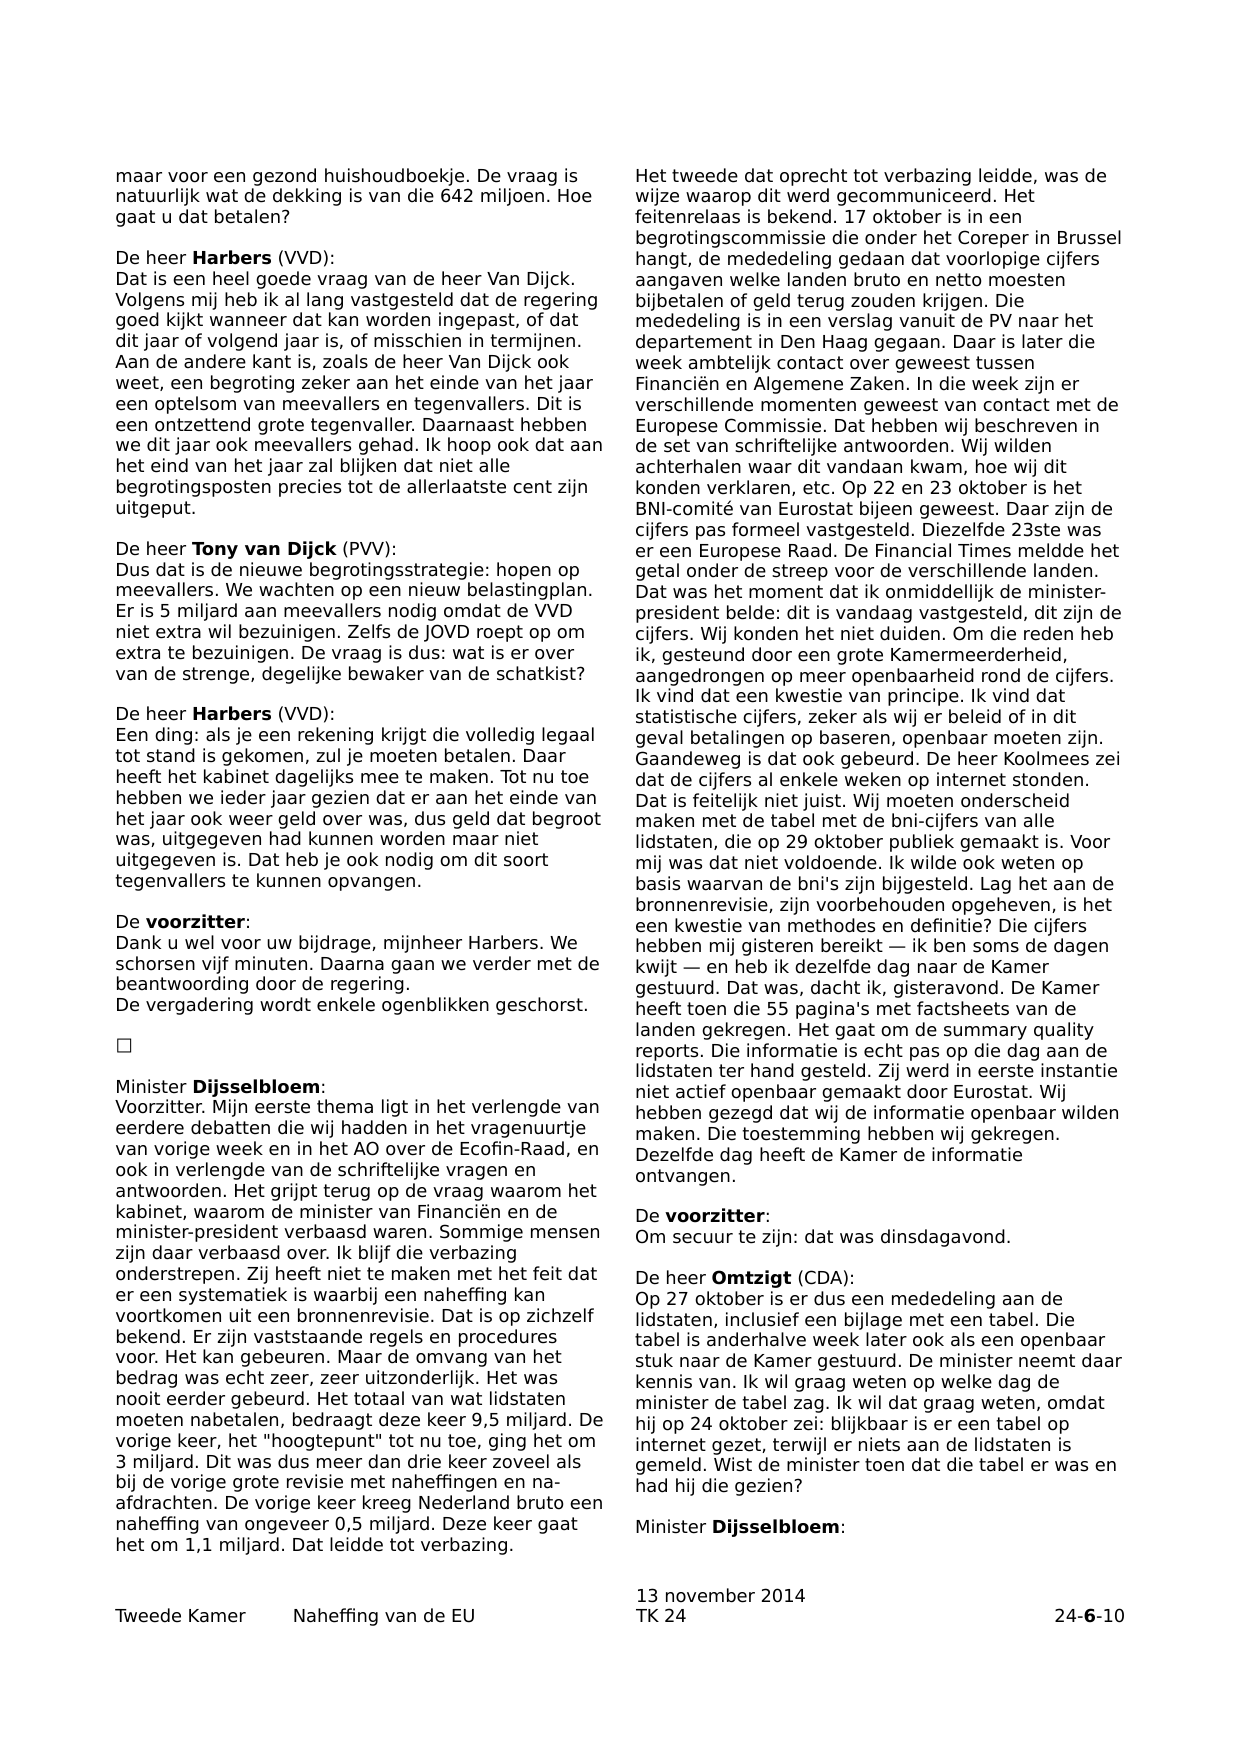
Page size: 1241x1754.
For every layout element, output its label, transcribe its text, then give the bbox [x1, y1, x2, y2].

text Dat is een heel goede vraag van de heer Van Dijck. Volgens mij heb ik al lang vastgesteld dat de regering goed kijkt wanneer dat kan worden ingepast, of dat dit jaar of volgend jaar is, of misschien in termijnen. Aan de andere kant is, zoals de heer Van Dijck ook weet, een begroting zeker aan het einde van het jaar een optelsom van meevallers en tegenvallers. Dit is een ontzettend grote tegenvaller. Daarnaast hebben we dit jaar ook meevallers gehad. Ik hoop ook dat aan het eind van het jaar zal blijken dat niet alle begrotingsposten precies tot de allerlaatste cent zijn uitgeput. [115, 268, 605, 518]
text De heer Harbers (VVD): [115, 704, 605, 725]
text Om secuur te zijn: dat was dinsdagavond. [635, 1227, 1125, 1248]
text De heer Harbers (VVD): [115, 248, 605, 268]
text Het tweede dat oprecht tot verbazing leidde, was de wijze waarop dit werd gecommuniceerd. Het feitenrelaas is bekend. 17 oktober is in een begrotingscommissie die onder het Coreper in Brussel hangt, de mededeling gedaan dat voorlopige cijfers aangaven welke landen bruto en netto moesten bijbetalen of geld terug zouden krijgen. Die mededeling is in een verslag vanuit de PV naar het departement in Den Haag gegaan. Daar is later die week ambtelijk contact over geweest tussen Financiën en Algemene Zaken. In die week zijn er verschillende momenten geweest van contact met de Europese Commissie. Dat hebben wij beschreven in de set van schriftelijke antwoorden. Wij wilden achterhalen waar dit vandaan kwam, hoe wij dit konden verklaren, etc. Op 22 en 23 oktober is het BNI-comité van Eurostat bijeen geweest. Daar zijn de cijfers pas formeel vastgesteld. Diezelfde 23ste was er een Europese Raad. De Financial Times meldde het getal onder de streep voor de verschillende landen. [635, 165, 1125, 582]
text Dank u wel voor uw bijdrage, mijnheer Harbers. We schorsen vijf minuten. Daarna gaan we verder met de beantwoording door de regering. [115, 932, 605, 995]
text Minister Dijsselbloem: [115, 1076, 605, 1097]
text Een ding: als je een rekening krijgt die volledig legaal tot stand is gekomen, zul je moeten betalen. Daar heeft het kabinet dagelijks mee te maken. Tot nu toe hebben we ieder jaar gezien dat er aan het einde van het jaar ook weer geld over was, dus geld dat begroot was, uitgegeven had kunnen worden maar niet uitgegeven is. Dat heb je ook nodig om dit soort tegenvallers te kunnen opvangen. [115, 725, 605, 892]
text Op 27 oktober is er dus een mededeling aan de lidstaten, inclusief een bijlage met een tabel. Die tabel is anderhalve week later ook als een openbaar stuk naar de Kamer gestuurd. De minister neemt daar kennis van. Ik wil graag weten op welke dag de minister de tabel zag. Ik wil dat graag weten, omdat hij op 24 oktober zei: blijkbaar is er een tabel op internet gezet, terwijl er niets aan de lidstaten is gemeld. Wist de minister toen dat die tabel er was en had hij die gezien? [635, 1288, 1125, 1497]
text Minister Dijsselbloem: [635, 1517, 1125, 1537]
text De vergadering wordt enkele ogenblikken geschorst. [115, 995, 605, 1016]
text Dus dat is de nieuwe begrotingsstrategie: hopen op meevallers. We wachten op een nieuw belastingplan. Er is 5 miljard aan meevallers nodig omdat de VVD niet extra wil bezuinigen. Zelfs de JOVD roept op om extra te bezuinigen. De vraag is dus: wat is er over van de strenge, degelijke bewaker van de schatkist? [115, 559, 605, 684]
text De voorzitter: [635, 1206, 1125, 1227]
text De voorzitter: [115, 912, 605, 932]
text De heer Tony van Dijck (PVV): [115, 538, 605, 559]
text maar voor een gezond huishoudboekje. De vraag is natuurlijk wat de dekking is van die 642 miljoen. Hoe gaat u dat betalen? [115, 165, 605, 228]
text De heer Omtzigt (CDA): [635, 1268, 1125, 1288]
text ⬜ [115, 1036, 605, 1056]
text Voorzitter. Mijn eerste thema ligt in het verlengde van eerdere debatten die wij hadden in het vragenuurtje van vorige week en in het AO over de Ecofin-Raad, en ook in verlengde van de schriftelijke vragen en antwoorden. Het grijpt terug op de vraag waarom het kabinet, waarom de minister van Financiën en de minister-president verbaasd waren. Sommige mensen zijn daar verbaasd over. Ik blijf die verbazing onderstrepen. Zij heeft niet te maken met het feit dat er een systematiek is waarbij een naheffing kan voortkomen uit een bronnenrevisie. Dat is op zichzelf bekend. Er zijn vaststaande regels en procedures voor. Het kan gebeuren. Maar de omvang van het bedrag was echt zeer, zeer uitzonderlijk. Het was nooit eerder gebeurd. Het totaal van wat lidstaten moeten nabetalen, bedraagt deze keer 9,5 miljard. De vorige keer, het "hoogtepunt" tot nu toe, ging het om 3 miljard. Dit was dus meer dan drie keer zoveel als bij de vorige grote revisie met naheffingen en na-afdrachten. De vorige keer kreeg Nederland bruto een naheffing van ongeveer 0,5 miljard. Deze keer gaat het om 1,1 miljard. Dat leidde tot verbazing. [115, 1097, 605, 1556]
text Dat was het moment dat ik onmiddellijk de minister-president belde: dit is vandaag vastgesteld, dit zijn de cijfers. Wij konden het niet duiden. Om die reden heb ik, gesteund door een grote Kamermeerderheid, aangedrongen op meer openbaarheid rond de cijfers. Ik vind dat een kwestie van principe. Ik vind dat statistische cijfers, zeker als wij er beleid of in dit geval betalingen op baseren, openbaar moeten zijn. Gaandeweg is dat ook gebeurd. De heer Koolmees zei dat de cijfers al enkele weken op internet stonden. Dat is feitelijk niet juist. Wij moeten onderscheid maken met de tabel met de bni-cijfers van alle lidstaten, die op 29 oktober publiek gemaakt is. Voor mij was dat niet voldoende. Ik wilde ook weten op basis waarvan de bni's zijn bijgesteld. Lag het aan de bronnenrevisie, zijn voorbehouden opgeheven, is het een kwestie van methodes en definitie? Die cijfers hebben mij gisteren bereikt — ik ben soms de dagen kwijt — en heb ik dezelfde dag naar de Kamer gestuurd. Dat was, dacht ik, gisteravond. De Kamer heeft toen die 55 pagina's met factsheets van de landen gekregen. Het gaat om de summary quality reports. Die informatie is echt pas op die dag aan de lidstaten ter hand gesteld. Zij werd in eerste instantie niet actief openbaar gemaakt door Eurostat. Wij hebben gezegd dat wij de informatie openbaar wilden maken. Die toestemming hebben wij gekregen. Dezelfde dag heeft de Kamer de informatie ontvangen. [635, 582, 1125, 1186]
